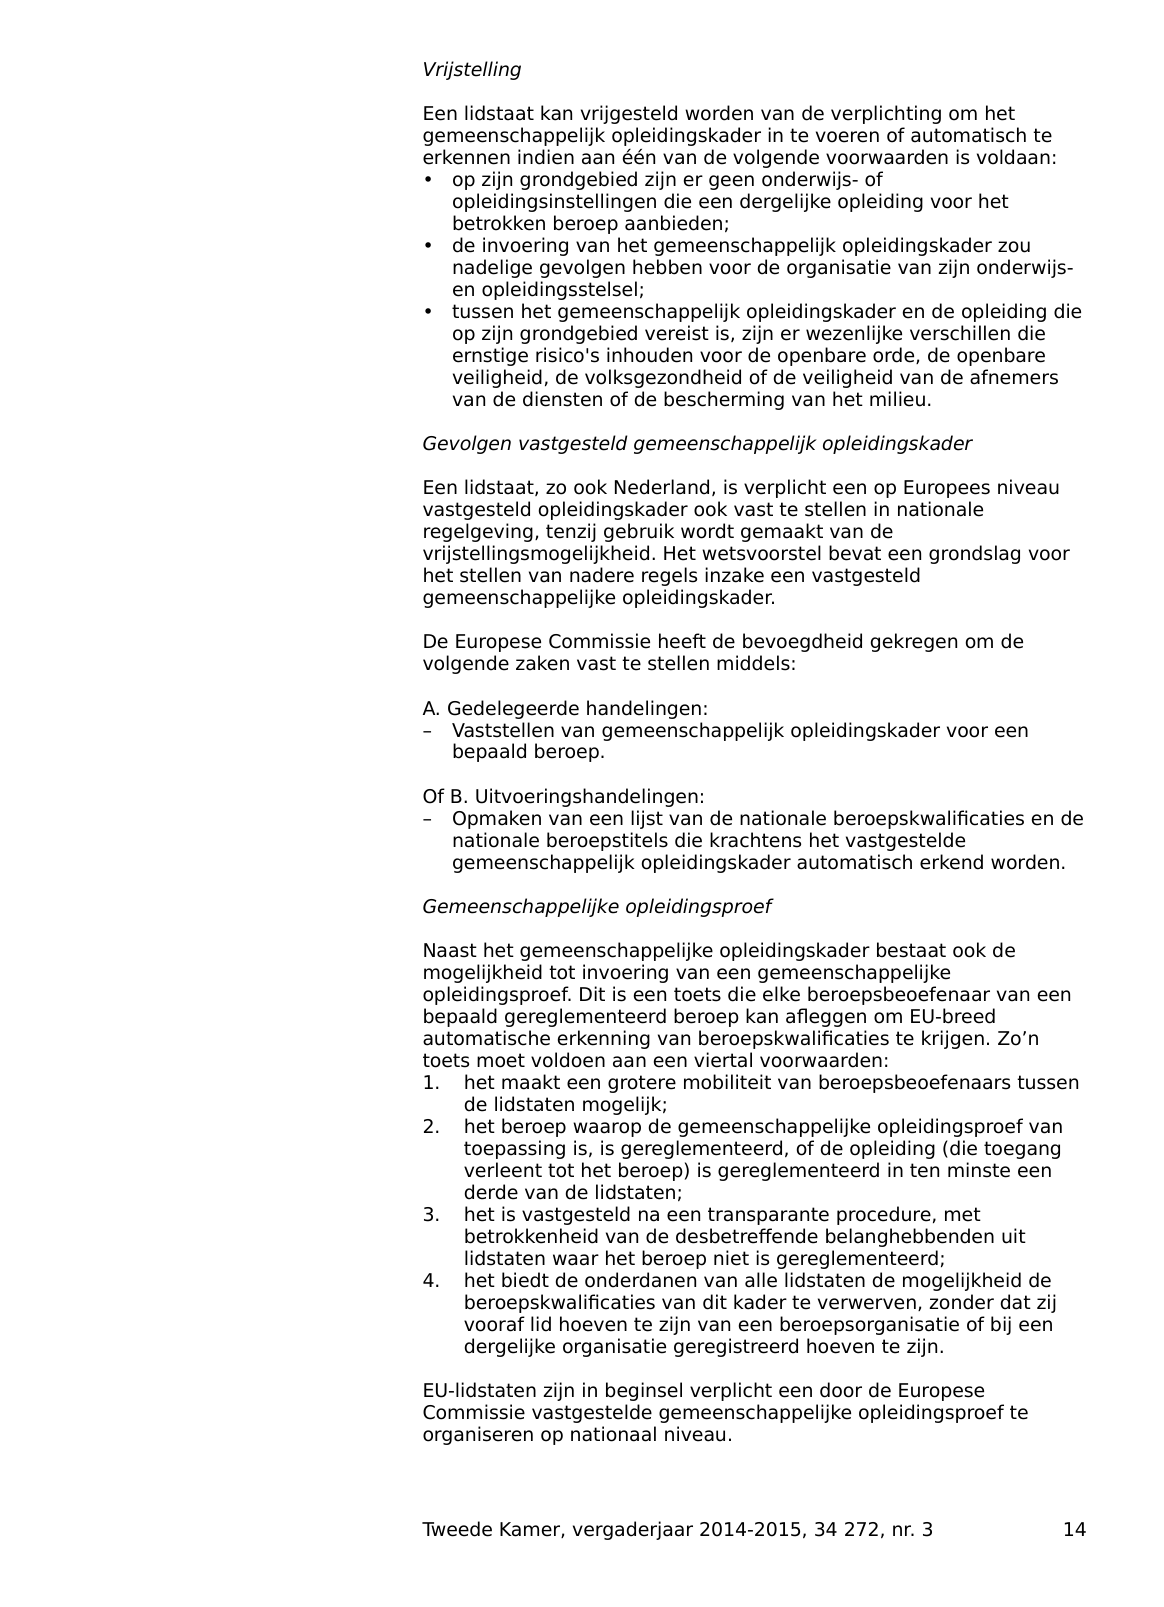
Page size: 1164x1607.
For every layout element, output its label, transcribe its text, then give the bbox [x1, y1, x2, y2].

text • de invoering van het gemeenschappelijk opleidingskader zou nadelige gevolgen hebben voor de organisatie van zijn onderwijs- en opleidingsstelsel; [422, 235, 1087, 301]
text EU-lidstaten zijn in beginsel verplicht een door de Europese Commissie vastgestelde gemeenschappelijke opleidingsproef te organiseren op nationaal niveau. [422, 1380, 1087, 1446]
text 4. het biedt de onderdanen van alle lidstaten de mogelijkheid de beroepskwalificaties van dit kader te verwerven, zonder dat zij vooraf lid hoeven te zijn van een beroepsorganisatie of bij een dergelijke organisatie geregistreerd hoeven te zijn. [422, 1269, 1087, 1357]
text Naast het gemeenschappelijke opleidingskader bestaat ook de mogelijkheid tot invoering van een gemeenschappelijke opleidingsproef. Dit is een toets die elke beroepsbeoefenaar van een bepaald gereglementeerd beroep kan afleggen om EU-breed automatische erkenning van beroepskwalificaties te krijgen. Zo’n toets moet voldoen aan een viertal voorwaarden: [422, 940, 1087, 1072]
text 2. het beroep waarop de gemeenschappelijke opleidingsproef van toepassing is, is gereglementeerd, of de opleiding (die toegang verleent tot het beroep) is gereglementeerd in ten minste een derde van de lidstaten; [422, 1116, 1087, 1204]
text 3. het is vastgesteld na een transparante procedure, met betrokkenheid van de desbetreffende belanghebbenden uit lidstaten waar het beroep niet is gereglementeerd; [422, 1204, 1087, 1269]
subtitle Gemeenschappelijke opleidingsproef [422, 896, 1087, 918]
text • tussen het gemeenschappelijk opleidingskader en de opleiding die op zijn grondgebied vereist is, zijn er wezenlijke verschillen die ernstige risico's inhouden voor de openbare orde, de openbare veiligheid, de volksgezondheid of de veiligheid van de afnemers van de diensten of de bescherming van het milieu. [422, 301, 1087, 411]
subtitle Vrijstelling [422, 59, 1087, 81]
text De Europese Commissie heeft de bevoegdheid gekregen om de volgende zaken vast te stellen middels: [422, 631, 1087, 675]
text 1. het maakt een grotere mobiliteit van beroepsbeoefenaars tussen de lidstaten mogelijk; [422, 1072, 1087, 1116]
text A. Gedelegeerde handelingen: [422, 697, 1087, 719]
text Een lidstaat, zo ook Nederland, is verplicht een op Europees niveau vastgesteld opleidingskader ook vast te stellen in nationale regelgeving, tenzij gebruik wordt gemaakt van de vrijstellingsmogelijkheid. Het wetsvoorstel bevat een grondslag voor het stellen van nadere regels inzake een vastgesteld gemeenschappelijke opleidingskader. [422, 477, 1087, 609]
text Of B. Uitvoeringshandelingen: [422, 786, 1087, 808]
text Een lidstaat kan vrijgesteld worden van de verplichting om het gemeenschappelijk opleidingskader in te voeren of automatisch te erkennen indien aan één van de volgende voorwaarden is voldaan: [422, 103, 1087, 169]
subtitle Gevolgen vastgesteld gemeenschappelijk opleidingskader [422, 433, 1087, 455]
text – Vaststellen van gemeenschappelijk opleidingskader voor een bepaald beroep. [422, 719, 1087, 763]
text • op zijn grondgebied zijn er geen onderwijs- of opleidingsinstellingen die een dergelijke opleiding voor het betrokken beroep aanbieden; [422, 169, 1087, 235]
text – Opmaken van een lijst van de nationale beroepskwalificaties en de nationale beroepstitels die krachtens het vastgestelde gemeenschappelijk opleidingskader automatisch erkend worden. [422, 808, 1087, 873]
